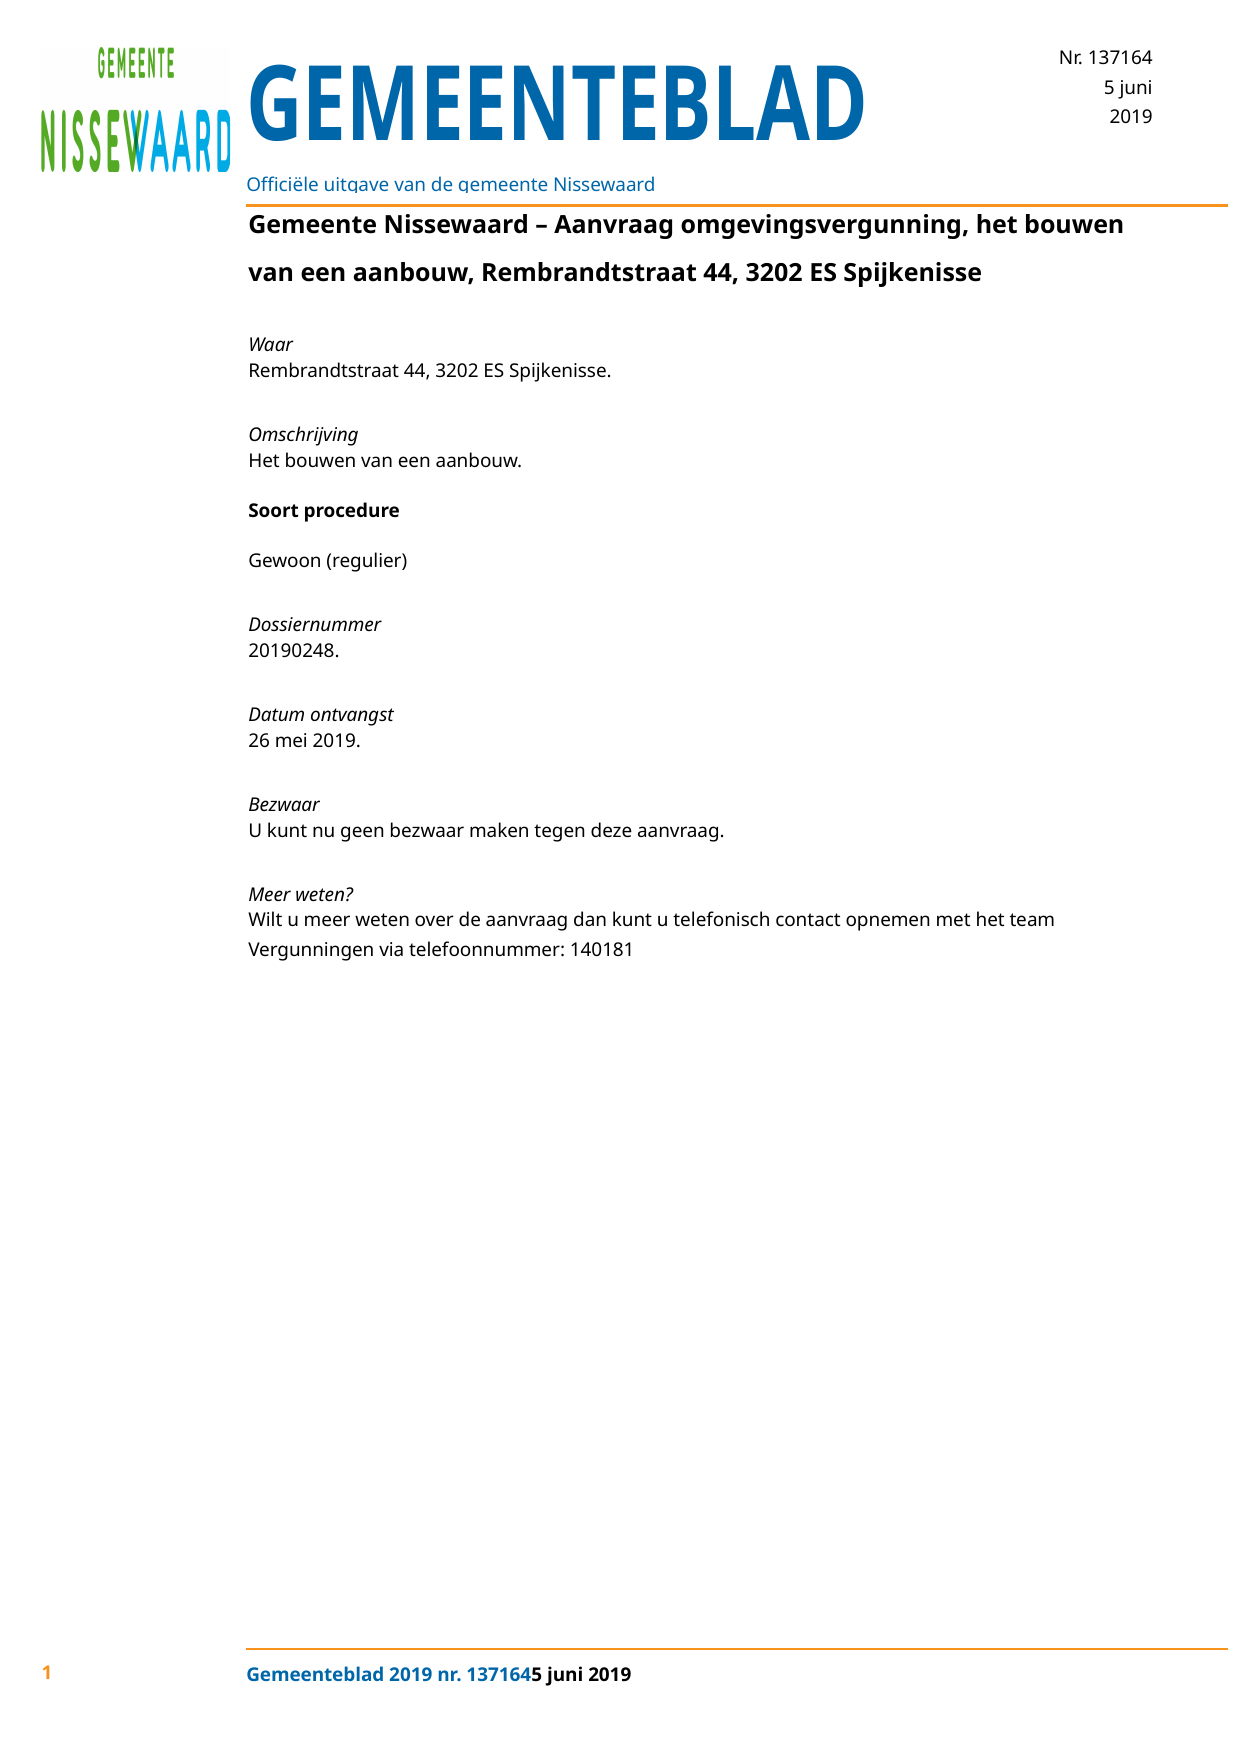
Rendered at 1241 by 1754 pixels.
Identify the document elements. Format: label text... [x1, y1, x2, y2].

text Bezwaar [248, 791, 1152, 817]
picture [200, 151, 206, 172]
picture [154, 157, 165, 172]
text 26 mei 2019. [248, 727, 1152, 753]
picture [222, 122, 227, 160]
text Rembrandtstraat 44, 3202 ES Spijkenisse. [248, 357, 1152, 383]
text U kunt nu geen bezwaar maken tegen deze aanvraag. [248, 817, 1152, 842]
picture [41, 47, 231, 172]
picture [201, 122, 206, 138]
text Gewoon (regulier) [248, 548, 1152, 573]
text 20190248. [248, 637, 1152, 663]
text Soort procedure [248, 497, 1152, 523]
picture [176, 157, 187, 172]
text Datum ontvangst [248, 701, 1152, 727]
text Gemeente Nissewaard – Aanvraag omgevingsvergunning, het bouwen van een aanbouw, Rembrandtstraat 44, 3202 ES Spijkenisse [248, 207, 1152, 288]
text Dossiernummer [248, 612, 1152, 637]
text Meer weten? [248, 881, 1152, 906]
text Wilt u meer weten over de aanvraag dan kunt u telefonisch contact opnemen met het team Vergunningen via telefoonnummer: 140181 [248, 906, 1152, 962]
text Het bouwen van een aanbouw. [248, 447, 1152, 473]
text Omschrijving [248, 421, 1152, 447]
text Waar [248, 331, 1152, 357]
